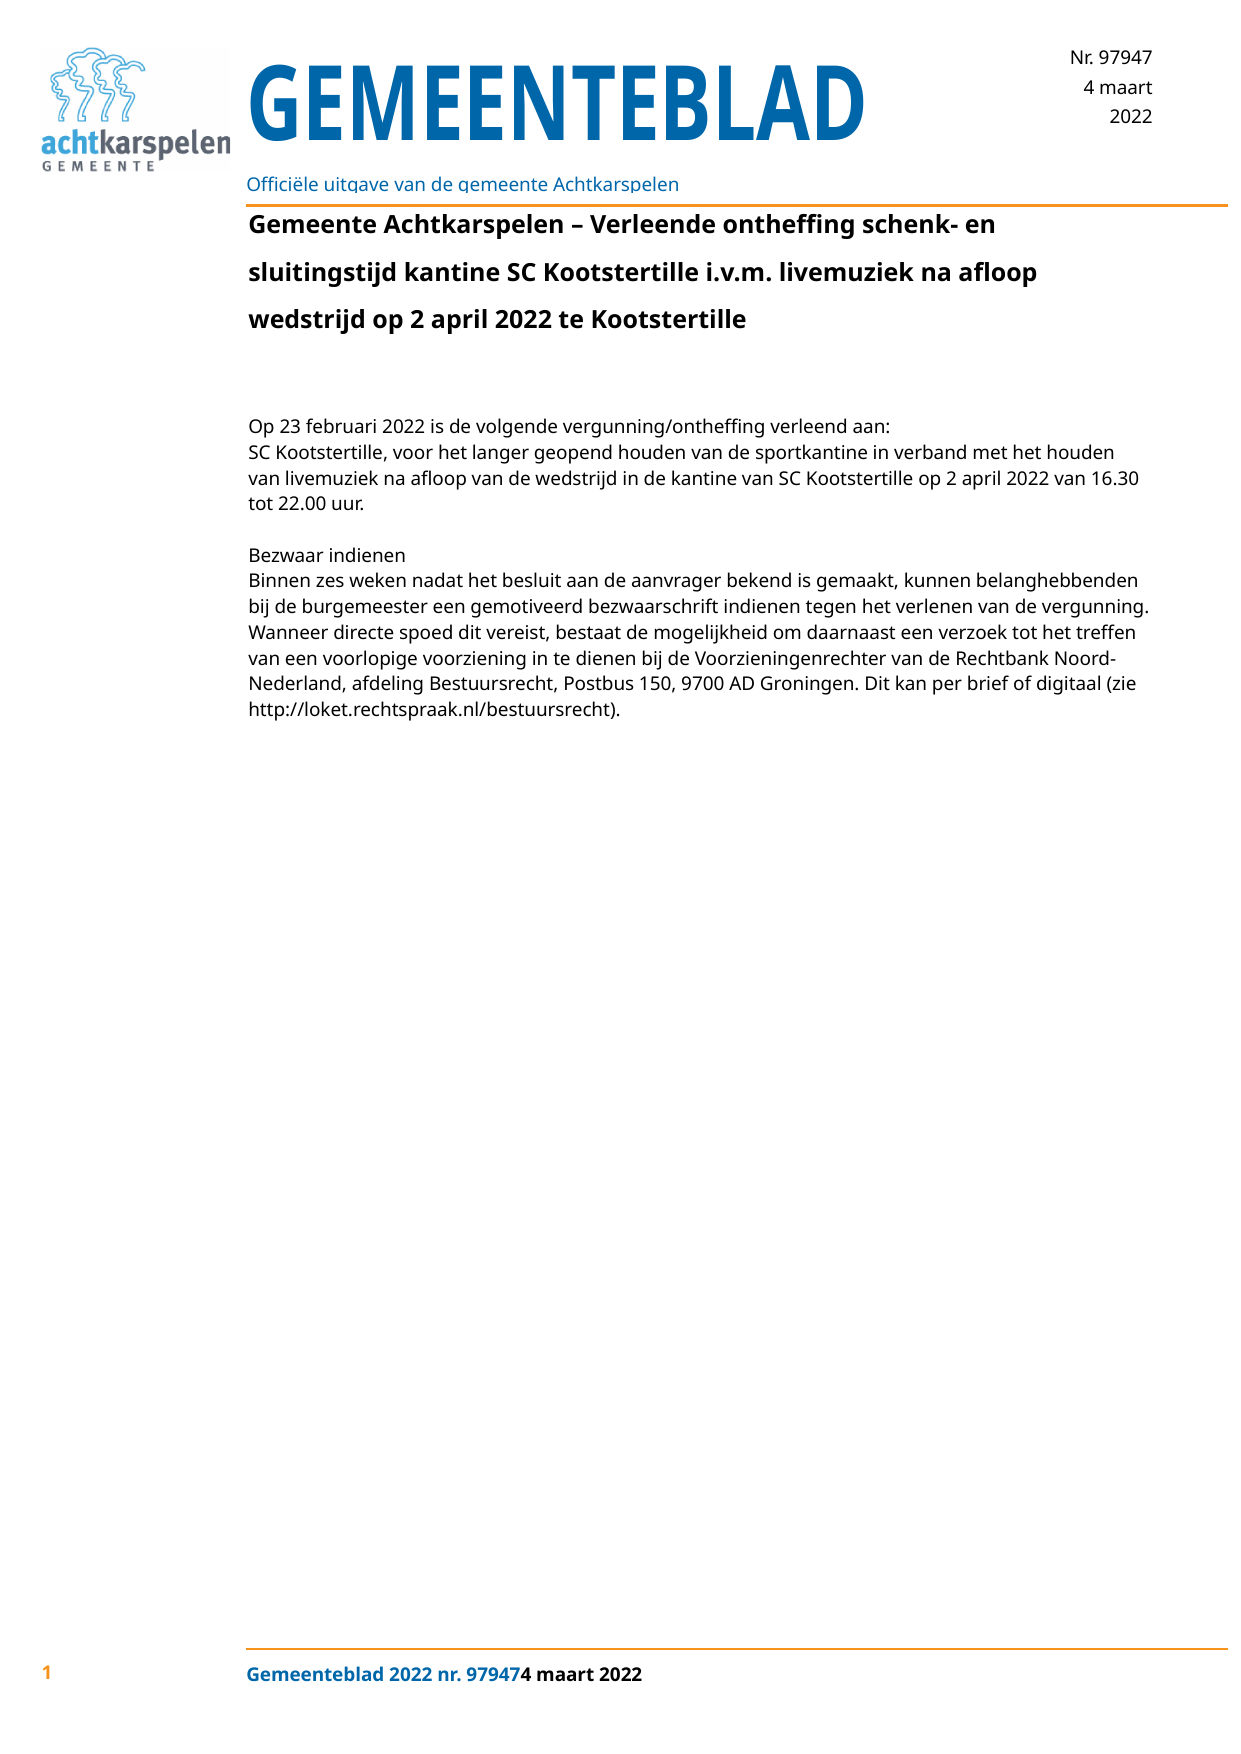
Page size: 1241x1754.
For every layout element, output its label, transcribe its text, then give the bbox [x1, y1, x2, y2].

picture [41, 47, 231, 172]
text Bezwaar indienen [248, 542, 1152, 568]
text Op 23 februari 2022 is de volgende vergunning/ontheffing verleend aan: [248, 413, 1152, 439]
text SC Kootstertille, voor het langer geopend houden van de sportkantine in verband met het houden van livemuziek na afloop van de wedstrijd in de kantine van SC Kootstertille op 2 april 2022 van 16.30 tot 22.00 uur. [248, 439, 1152, 516]
text Binnen zes weken nadat het besluit aan de aanvrager bekend is gemaakt, kunnen belanghebbenden bij de burgemeester een gemotiveerd bezwaarschrift indienen tegen het verlenen van de vergunning. Wanneer directe spoed dit vereist, bestaat de mogelijkheid om daarnaast een verzoek tot het treffen van een voorlopige voorziening in te dienen bij de Voorzieningenrechter van de Rechtbank Noord-Nederland, afdeling Bestuursrecht, Postbus 150, 9700 AD Groningen. Dit kan per brief of digitaal (zie http://loket.rechtspraak.nl/bestuursrecht). [248, 568, 1152, 722]
text Gemeente Achtkarspelen – Verleende ontheffing schenk- en sluitingstijd kantine SC Kootstertille i.v.m. livemuziek na afloop wedstrijd op 2 april 2022 te Kootstertille [248, 207, 1152, 336]
